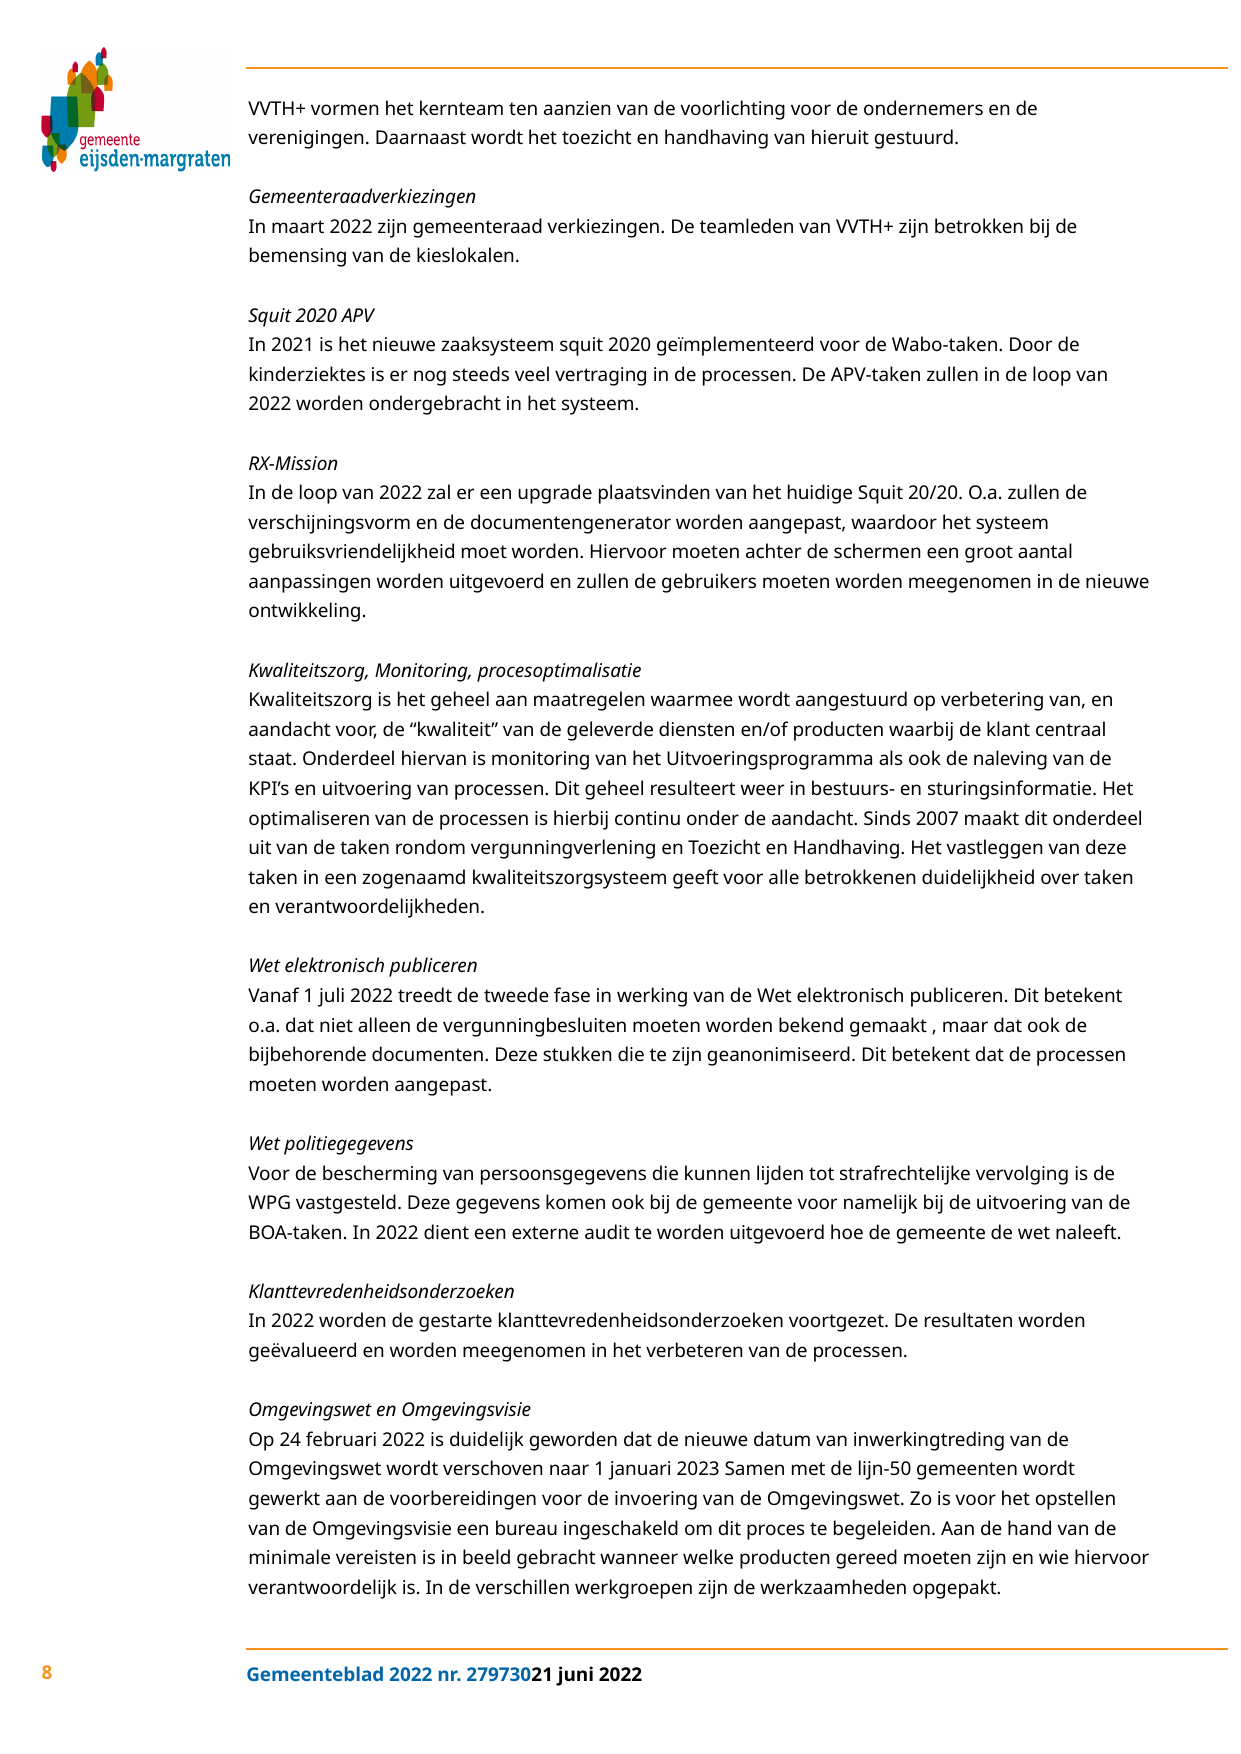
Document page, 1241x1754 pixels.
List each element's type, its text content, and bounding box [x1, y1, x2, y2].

text Op 24 februari 2022 is duidelijk geworden dat de nieuwe datum van inwerkingtreding van de Omgevingswet wordt verschoven naar 1 januari 2023 Samen met de lijn-50 gemeenten wordt gewerkt aan de voorbereidingen voor de invoering van de Omgevingswet. Zo is voor het opstellen van de Omgevingsvisie een bureau ingeschakeld om dit proces te begeleiden. Aan de hand van de minimale vereisten is in beeld gebracht wanneer welke producten gereed moeten zijn en wie hiervoor verantwoordelijk is. In de verschillen werkgroepen zijn de werkzaamheden opgepakt. [248, 1426, 1152, 1600]
text In 2022 worden de gestarte klanttevredenheidsonderzoeken voortgezet. De resultaten worden geëvalueerd en worden meegenomen in het verbeteren van de processen. [248, 1308, 1152, 1363]
text Voor de bescherming van persoonsgegevens die kunnen lijden tot strafrechtelijke vervolging is de WPG vastgesteld. Deze gegevens komen ook bij de gemeente voor namelijk bij de uitvoering van de BOA-taken. In 2022 dient een externe audit te worden uitgevoerd hoe de gemeente de wet naleeft. [248, 1160, 1152, 1245]
text RX-Mission [248, 450, 1152, 476]
text Kwaliteitszorg, Monitoring, procesoptimalisatie [248, 657, 1152, 683]
text Omgevingswet en Omgevingsvisie [248, 1396, 1152, 1422]
text In 2021 is het nieuwe zaaksysteem squit 2020 geïmplementeerd voor de Wabo-taken. Door de kinderziektes is er nog steeds veel vertraging in de processen. De APV-taken zullen in de loop van 2022 worden ondergebracht in het systeem. [248, 331, 1152, 416]
text Klanttevredenheidsonderzoeken [248, 1278, 1152, 1304]
picture [41, 47, 231, 172]
text Vanaf 1 juli 2022 treedt de tweede fase in werking van de Wet elektronisch publiceren. Dit betekent o.a. dat niet alleen de vergunningbesluiten moeten worden bekend gemaakt , maar dat ook de bijbehorende documenten. Deze stukken die te zijn geanonimiseerd. Dit betekent dat de processen moeten worden aangepast. [248, 982, 1152, 1097]
text VVTH+ vormen het kernteam ten aanzien van de voorlichting voor de ondernemers en de verenigingen. Daarnaast wordt het toezicht en handhaving van hieruit gestuurd. [248, 95, 1152, 150]
text In maart 2022 zijn gemeenteraad verkiezingen. De teamleden van VVTH+ zijn betrokken bij de bemensing van de kieslokalen. [248, 213, 1152, 268]
text In de loop van 2022 zal er een upgrade plaatsvinden van het huidige Squit 20/20. O.a. zullen de verschijningsvorm en de documentengenerator worden aangepast, waardoor het systeem gebruiksvriendelijkheid moet worden. Hiervoor moeten achter de schermen een groot aantal aanpassingen worden uitgevoerd en zullen de gebruikers moeten worden meegenomen in de nieuwe ontwikkeling. [248, 479, 1152, 623]
text Gemeenteraadverkiezingen [248, 183, 1152, 209]
text Wet elektronisch publiceren [248, 953, 1152, 978]
text Squit 2020 APV [248, 302, 1152, 328]
text Kwaliteitszorg is het geheel aan maatregelen waarmee wordt aangestuurd op verbetering van, en aandacht voor, de “kwaliteit” van de geleverde diensten en/of producten waarbij de klant centraal staat. Onderdeel hiervan is monitoring van het Uitvoeringsprogramma als ook de naleving van de KPI’s en uitvoering van processen. Dit geheel resulteert weer in bestuurs- en sturingsinformatie. Het optimaliseren van de processen is hierbij continu onder de aandacht. Sinds 2007 maakt dit onderdeel uit van de taken rondom vergunningverlening en Toezicht en Handhaving. Het vastleggen van deze taken in een zogenaamd kwaliteitszorgsysteem geeft voor alle betrokkenen duidelijkheid over taken en verantwoordelijkheden. [248, 686, 1152, 919]
text Wet politiegegevens [248, 1130, 1152, 1156]
